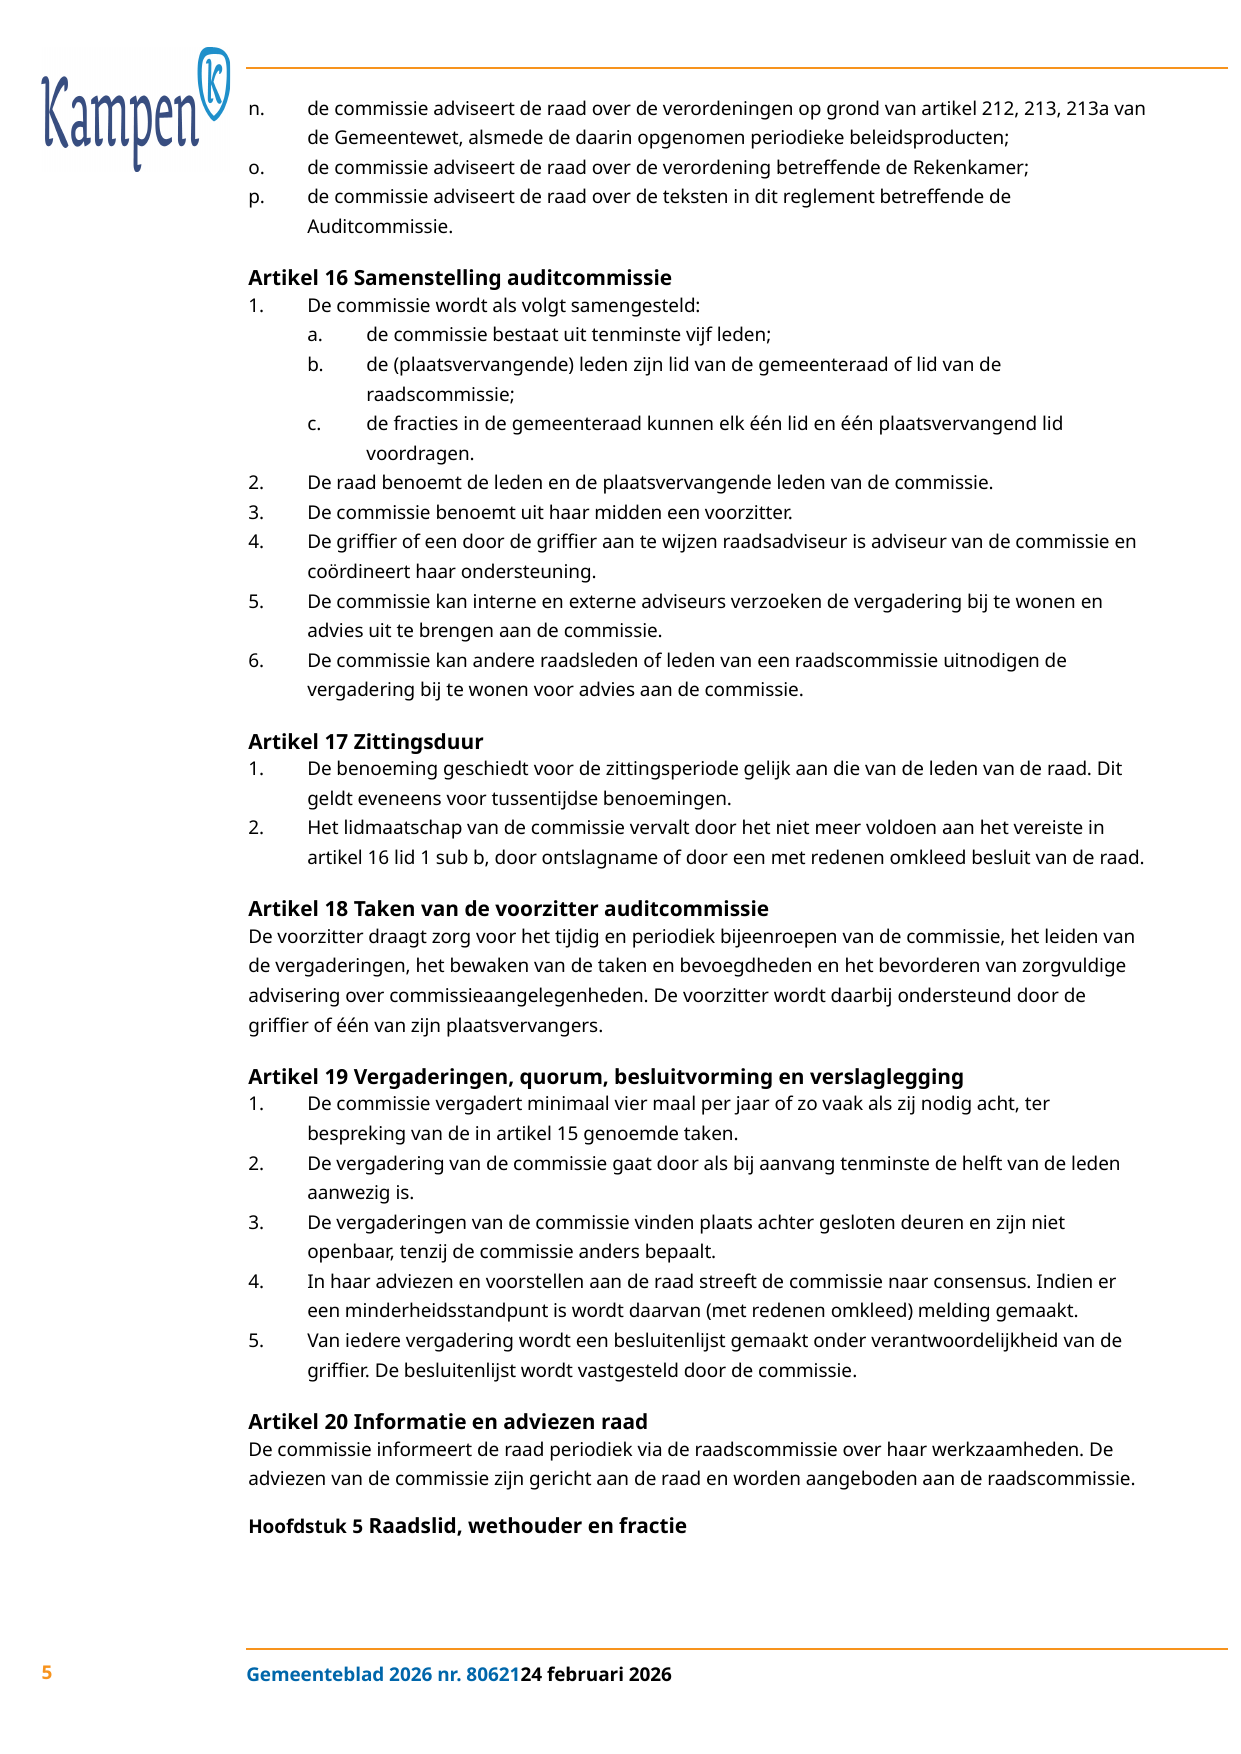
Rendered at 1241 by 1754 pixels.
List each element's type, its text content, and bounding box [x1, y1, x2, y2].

list De commissie kan interne en externe adviseurs verzoeken de vergadering bij te wonen en advies uit te brengen aan de commissie. [248, 588, 1152, 643]
list De raad benoemt de leden en de plaatsvervangende leden van de commissie. [248, 469, 1152, 495]
list de fracties in de gemeenteraad kunnen elk één lid en één plaatsvervangend lid voordragen. [307, 410, 1152, 466]
list de commissie adviseert de raad over de verordeningen op grond van artikel 212, 213, 213a van de Gemeentewet, alsmede de daarin opgenomen periodieke beleidsproducten; [248, 95, 1152, 150]
list De vergaderingen van de commissie vinden plaats achter gesloten deuren en zijn niet openbaar, tenzij de commissie anders bepaalt. [248, 1209, 1152, 1264]
picture [41, 47, 231, 172]
list De commissie wordt als volgt samengesteld: [248, 292, 1152, 318]
text De voorzitter draagt zorg voor het tijdig en periodiek bijeenroepen van de commissie, het leiden van de vergaderingen, het bewaken van de taken en bevoegdheden en het bevorderen van zorgvuldige advisering over commissieaangelegenheden. De voorzitter wordt daarbij ondersteund door de griffier of één van zijn plaatsvervangers. [248, 923, 1152, 1037]
list De benoeming geschiedt voor de zittingsperiode gelijk aan die van de leden van de raad. Dit geldt eveneens voor tussentijdse benoemingen. [248, 755, 1152, 811]
text De commissie informeert de raad periodiek via de raadscommissie over haar werkzaamheden. De adviezen van de commissie zijn gericht aan de raad en worden aangeboden aan de raadscommissie. [248, 1436, 1152, 1491]
list De commissie kan andere raadsleden of leden van een raadscommissie uitnodigen de vergadering bij te wonen voor advies aan de commissie. [248, 647, 1152, 702]
text Artikel 16 Samenstelling auditcommissie [248, 263, 1152, 292]
list In haar adviezen en voorstellen aan de raad streeft de commissie naar consensus. Indien er een minderheidsstandpunt is wordt daarvan (met redenen omkleed) melding gemaakt. [248, 1268, 1152, 1323]
text Artikel 20 Informatie en adviezen raad [248, 1407, 1152, 1436]
list de commissie adviseert de raad over de verordening betreffende de Rekenkamer; [248, 154, 1152, 180]
list de commissie bestaat uit tenminste vijf leden; [307, 322, 1152, 347]
list De commissie benoemt uit haar midden een voorzitter. [248, 499, 1152, 525]
list De commissie vergadert minimaal vier maal per jaar of zo vaak als zij nodig acht, ter bespreking van de in artikel 15 genoemde taken. [248, 1091, 1152, 1146]
list Het lidmaatschap van de commissie vervalt door het niet meer voldoen aan het vereiste in artikel 16 lid 1 sub b, door ontslagname of door een met redenen omkleed besluit van de raad. [248, 814, 1152, 870]
text Artikel 17 Zittingsduur [248, 727, 1152, 755]
text Artikel 19 Vergaderingen, quorum, besluitvorming en verslaglegging [248, 1062, 1152, 1091]
list De griffier of een door de griffier aan te wijzen raadsadviseur is adviseur van de commissie en coördineert haar ondersteuning. [248, 529, 1152, 584]
list Van iedere vergadering wordt een besluitenlijst gemaakt onder verantwoordelijkheid van de griffier. De besluitenlijst wordt vastgesteld door de commissie. [248, 1327, 1152, 1383]
list de commissie adviseert de raad over de teksten in dit reglement betreffende de Auditcommissie. [248, 183, 1152, 239]
list de (plaatsvervangende) leden zijn lid van de gemeenteraad of lid van de raadscommissie; [307, 351, 1152, 406]
text Hoofdstuk 5 Raadslid, wethouder en fractie [248, 1511, 1152, 1539]
list De vergadering van de commissie gaat door als bij aanvang tenminste de helft van de leden aanwezig is. [248, 1150, 1152, 1205]
text Artikel 18 Taken van de voorzitter auditcommissie [248, 894, 1152, 923]
